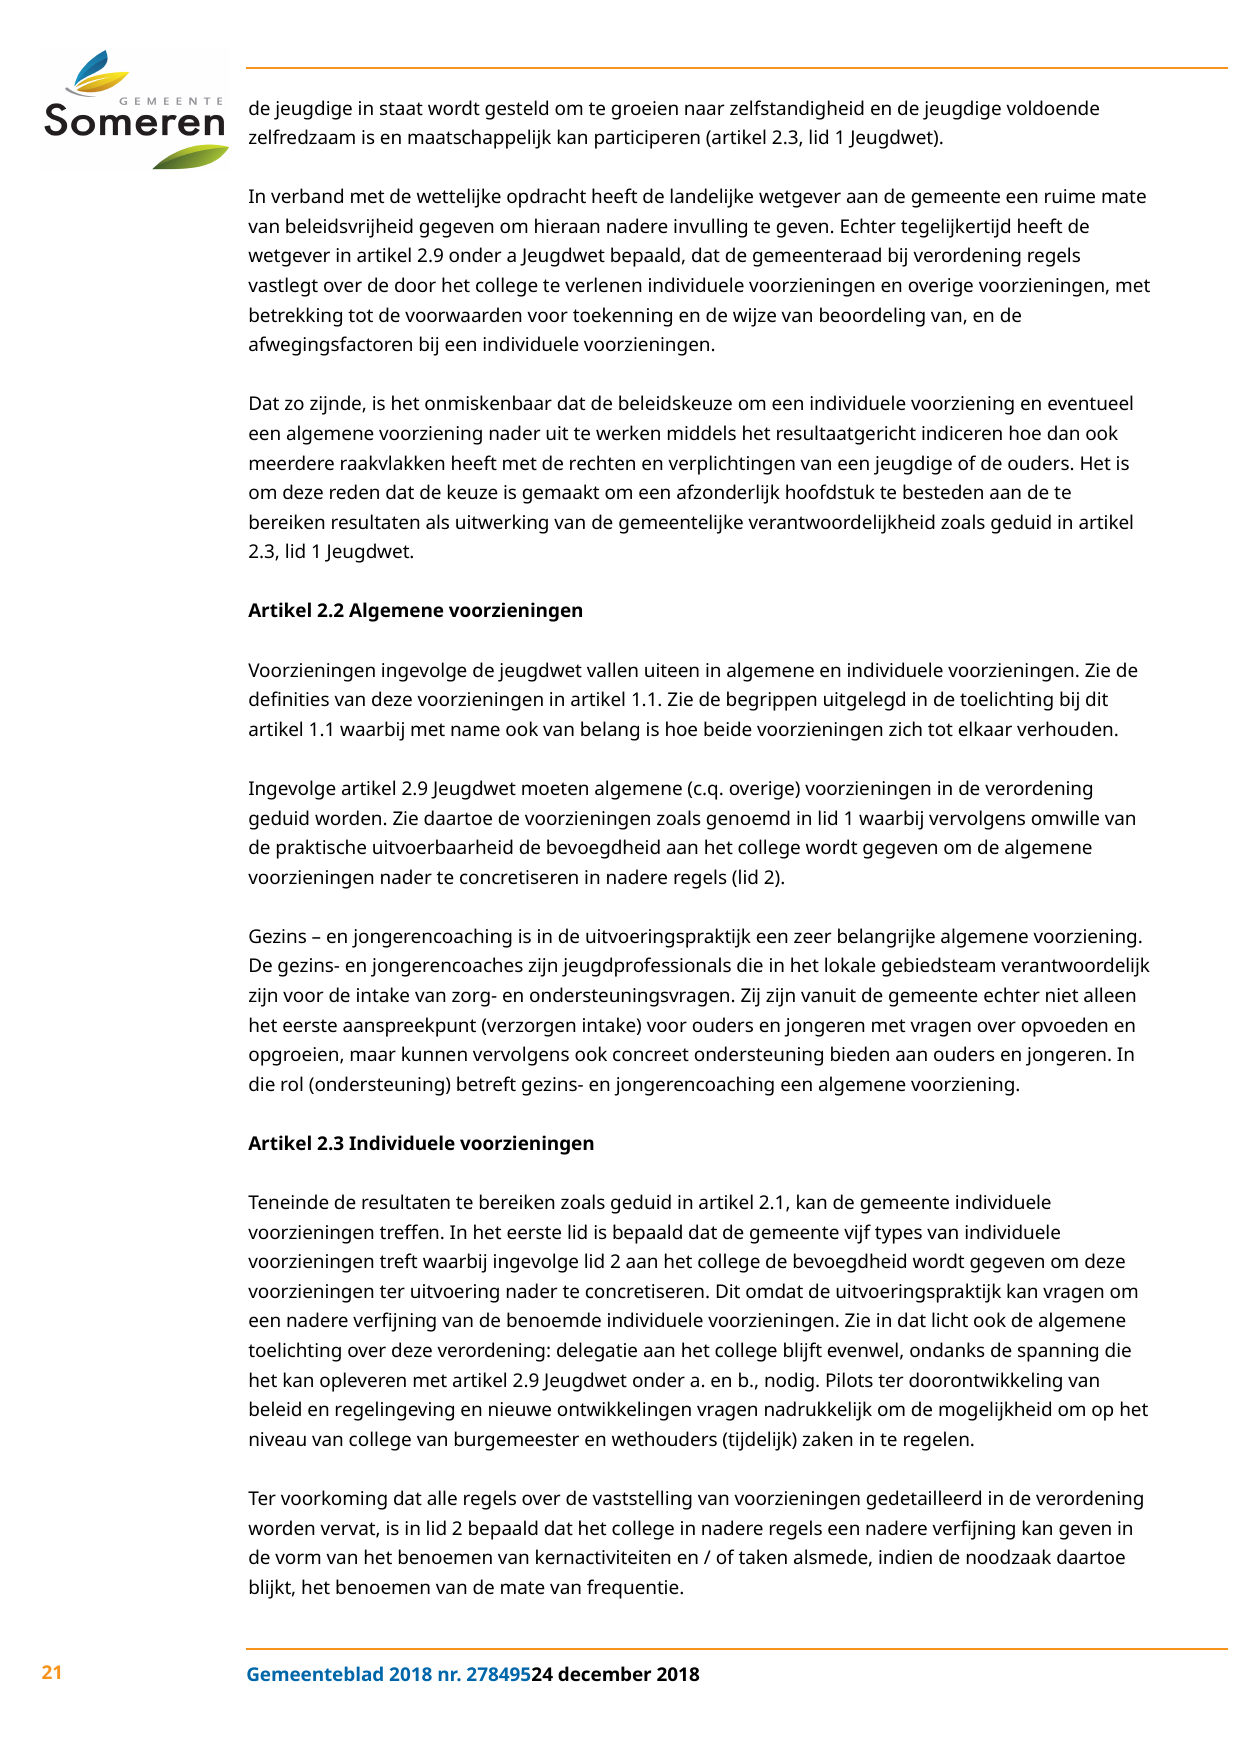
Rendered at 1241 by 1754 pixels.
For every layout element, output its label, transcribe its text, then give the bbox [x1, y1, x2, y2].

picture [41, 47, 231, 172]
text In verband met de wettelijke opdracht heeft de landelijke wetgever aan de gemeente een ruime mate van beleidsvrijheid gegeven om hieraan nadere invulling te geven. Echter tegelijkertijd heeft de wetgever in artikel 2.9 onder a Jeugdwet bepaald, dat de gemeenteraad bij verordening regels vastlegt over de door het college te verlenen individuele voorzieningen en overige voorzieningen, met betrekking tot de voorwaarden voor toekenning en de wijze van beoordeling van, en de afwegingsfactoren bij een individuele voorzieningen. [248, 183, 1152, 357]
text Voorzieningen ingevolge de jeugdwet vallen uiteen in algemene en individuele voorzieningen. Zie de definities van deze voorzieningen in artikel 1.1. Zie de begrippen uitgelegd in de toelichting bij dit artikel 1.1 waarbij met name ook van belang is hoe beide voorzieningen zich tot elkaar verhouden. [248, 657, 1152, 742]
text Dat zo zijnde, is het onmiskenbaar dat de beleidskeuze om een individuele voorziening en eventueel een algemene voorziening nader uit te werken middels het resultaatgericht indiceren hoe dan ook meerdere raakvlakken heeft met de rechten en verplichtingen van een jeugdige of de ouders. Het is om deze reden dat de keuze is gemaakt om een afzonderlijk hoofdstuk te besteden aan de te bereiken resultaten als uitwerking van de gemeentelijke verantwoordelijkheid zoals geduid in artikel 2.3, lid 1 Jeugdwet. [248, 391, 1152, 564]
text Teneinde de resultaten te bereiken zoals geduid in artikel 2.1, kan de gemeente individuele voorzieningen treffen. In het eerste lid is bepaald dat de gemeente vijf types van individuele voorzieningen treft waarbij ingevolge lid 2 aan het college de bevoegdheid wordt gegeven om deze voorzieningen ter uitvoering nader te concretiseren. Dit omdat de uitvoeringspraktijk kan vragen om een nadere verfijning van de benoemde individuele voorzieningen. Zie in dat licht ook de algemene toelichting over deze verordening: delegatie aan het college blijft evenwel, ondanks de spanning die het kan opleveren met artikel 2.9 Jeugdwet onder a. en b., nodig. Pilots ter doorontwikkeling van beleid en regelingeving en nieuwe ontwikkelingen vragen nadrukkelijk om de mogelijkheid om op het niveau van college van burgemeester en wethouders (tijdelijk) zaken in te regelen. [248, 1189, 1152, 1452]
text Gezins – en jongerencoaching is in de uitvoeringspraktijk een zeer belangrijke algemene voorziening. De gezins- en jongerencoaches zijn jeugdprofessionals die in het lokale gebiedsteam verantwoordelijk zijn voor de intake van zorg- en ondersteuningsvragen. Zij zijn vanuit de gemeente echter niet alleen het eerste aanspreekpunt (verzorgen intake) voor ouders en jongeren met vragen over opvoeden en opgroeien, maar kunnen vervolgens ook concreet ondersteuning bieden aan ouders en jongeren. In die rol (ondersteuning) betreft gezins- en jongerencoaching een algemene voorziening. [248, 923, 1152, 1097]
text de jeugdige in staat wordt gesteld om te groeien naar zelfstandigheid en de jeugdige voldoende zelfredzaam is en maatschappelijk kan participeren (artikel 2.3, lid 1 Jeugdwet). [248, 95, 1152, 150]
text Artikel 2.2 Algemene voorzieningen [248, 598, 1152, 623]
text Ter voorkoming dat alle regels over de vaststelling van voorzieningen gedetailleerd in de verordening worden vervat, is in lid 2 bepaald dat het college in nadere regels een nadere verfijning kan geven in de vorm van het benoemen van kernactiviteiten en / of taken alsmede, indien de noodzaak daartoe blijkt, het benoemen van de mate van frequentie. [248, 1485, 1152, 1600]
text Artikel 2.3 Individuele voorzieningen [248, 1130, 1152, 1156]
text Ingevolge artikel 2.9 Jeugdwet moeten algemene (c.q. overige) voorzieningen in de verordening geduid worden. Zie daartoe de voorzieningen zoals genoemd in lid 1 waarbij vervolgens omwille van de praktische uitvoerbaarheid de bevoegdheid aan het college wordt gegeven om de algemene voorzieningen nader te concretiseren in nadere regels (lid 2). [248, 775, 1152, 890]
